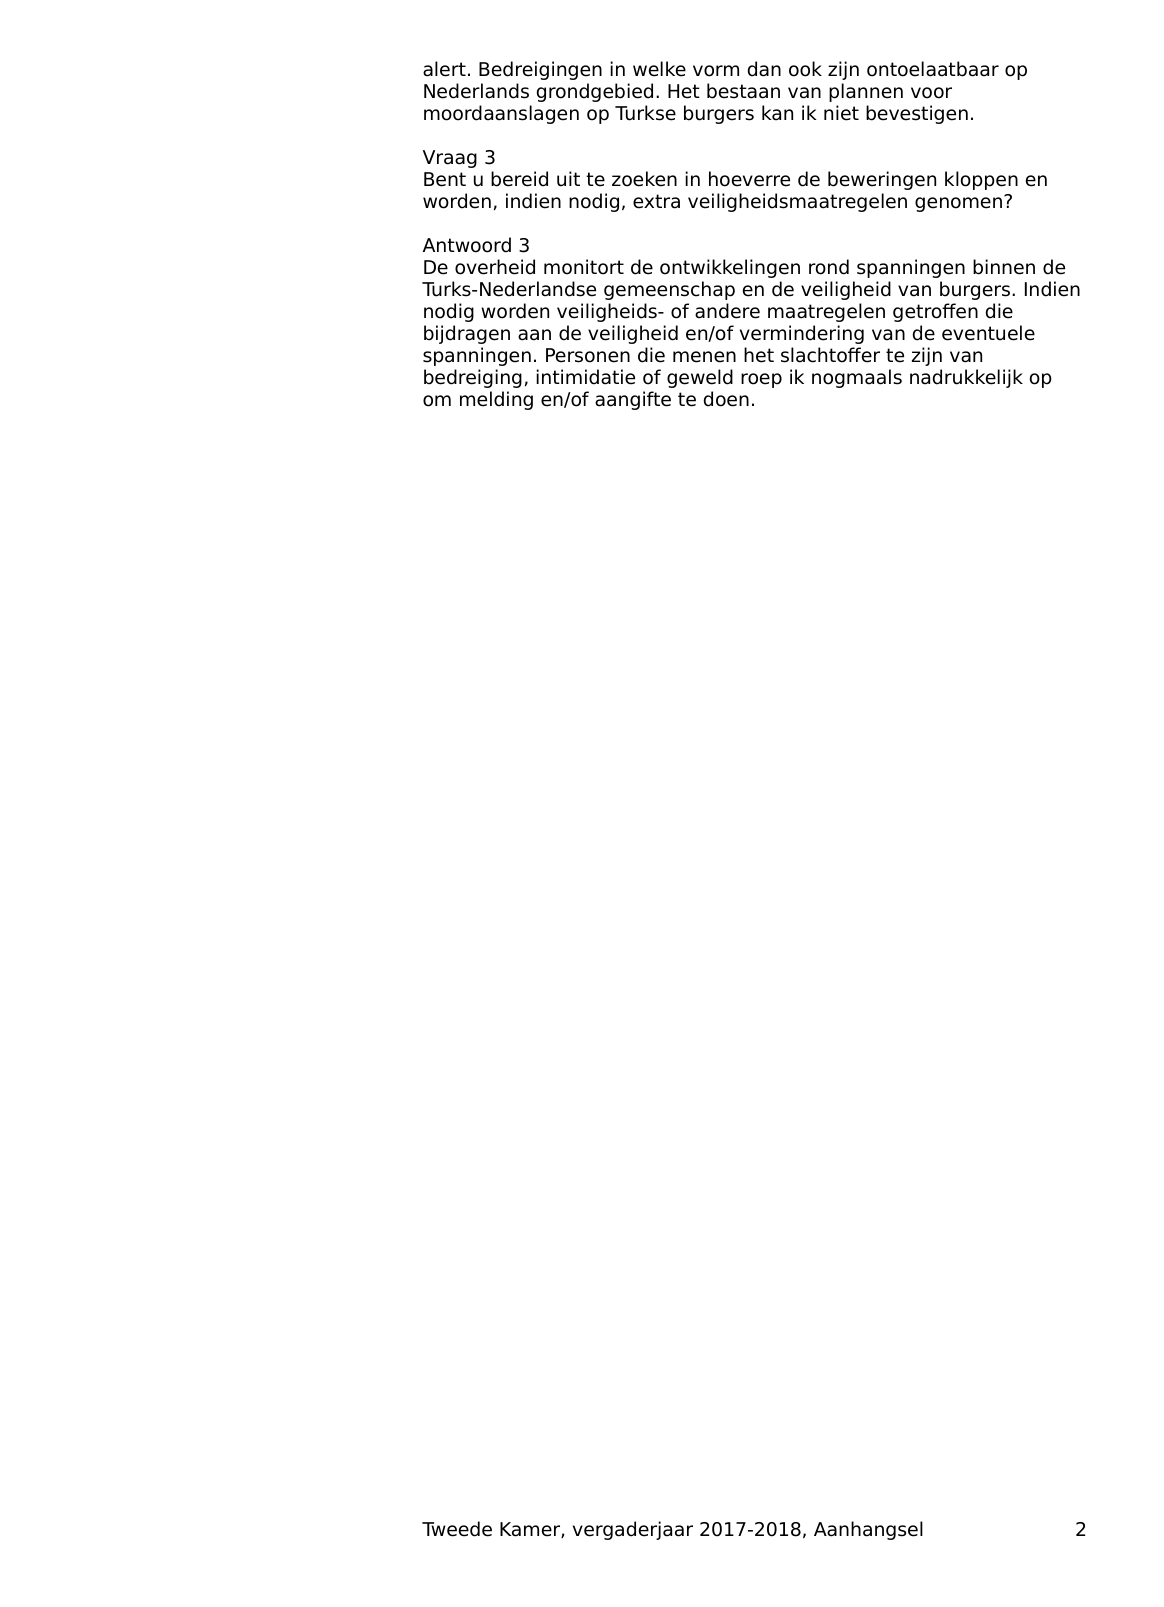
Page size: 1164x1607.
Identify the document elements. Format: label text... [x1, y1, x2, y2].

text alert. Bedreigingen in welke vorm dan ook zijn ontoelaatbaar op Nederlands grondgebied. Het bestaan van plannen voor moordaanslagen op Turkse burgers kan ik niet bevestigen. [422, 59, 1087, 125]
text Antwoord 3 [422, 235, 1087, 257]
text De overheid monitort de ontwikkelingen rond spanningen binnen de Turks-Nederlandse gemeenschap en de veiligheid van burgers. Indien nodig worden veiligheids- of andere maatregelen getroffen die bijdragen aan de veiligheid en/of vermindering van de eventuele spanningen. Personen die menen het slachtoffer te zijn van bedreiging, intimidatie of geweld roep ik nogmaals nadrukkelijk op om melding en/of aangifte te doen. [422, 257, 1087, 411]
text Vraag 3 [422, 147, 1087, 169]
text Bent u bereid uit te zoeken in hoeverre de beweringen kloppen en worden, indien nodig, extra veiligheidsmaatregelen genomen? [422, 169, 1087, 213]
